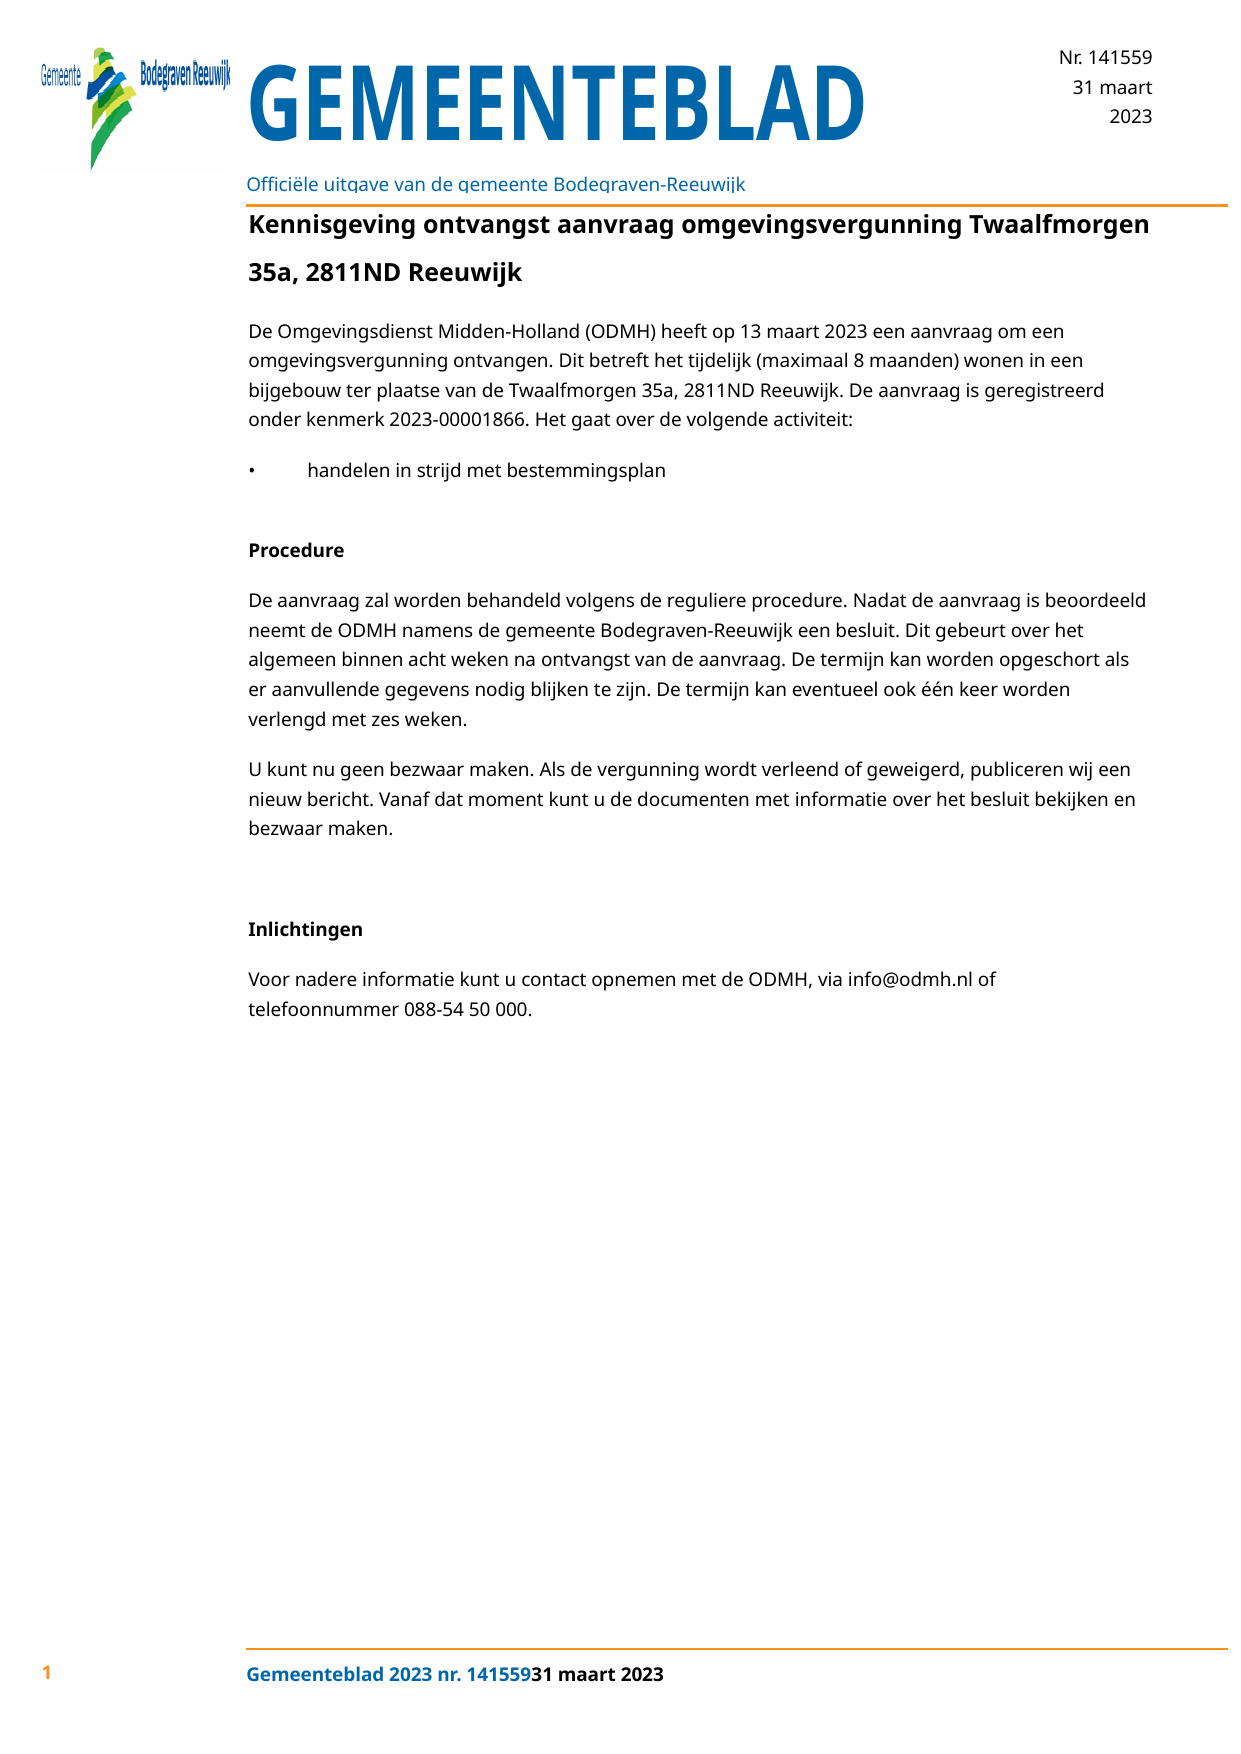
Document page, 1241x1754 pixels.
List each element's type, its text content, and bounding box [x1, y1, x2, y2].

text Procedure [248, 537, 1152, 563]
list handelen in strijd met bestemmingsplan [248, 457, 1152, 483]
text U kunt nu geen bezwaar maken. Als de vergunning wordt verleend of geweigerd, publiceren wij een nieuw bericht. Vanaf dat moment kunt u de documenten met informatie over het besluit bekijken en bezwaar maken. [248, 756, 1152, 841]
picture [41, 47, 231, 172]
text Voor nadere informatie kunt u contact opnemen met de ODMH, via info@odmh.nl of telefoonnummer 088-54 50 000. [248, 967, 1152, 1022]
text Kennisgeving ontvangst aanvraag omgevingsvergunning Twaalfmorgen 35a, 2811ND Reeuwijk [248, 207, 1152, 288]
text De Omgevingsdienst Midden-Holland (ODMH) heeft op 13 maart 2023 een aanvraag om een omgevingsvergunning ontvangen. Dit betreft het tijdelijk (maximaal 8 maanden) wonen in een bijgebouw ter plaatse van de Twaalfmorgen 35a, 2811ND Reeuwijk. De aanvraag is geregistreerd onder kenmerk 2023-00001866. Het gaat over de volgende activiteit: [248, 318, 1152, 432]
text Inlichtingen [248, 916, 1152, 942]
text De aanvraag zal worden behandeld volgens de reguliere procedure. Nadat de aanvraag is beoordeeld neemt de ODMH namens de gemeente Bodegraven-Reeuwijk een besluit. Dit gebeurt over het algemeen binnen acht weken na ontvangst van de aanvraag. De termijn kan worden opgeschort als er aanvullende gegevens nodig blijken te zijn. De termijn kan eventueel ook één keer worden verlengd met zes weken. [248, 587, 1152, 732]
